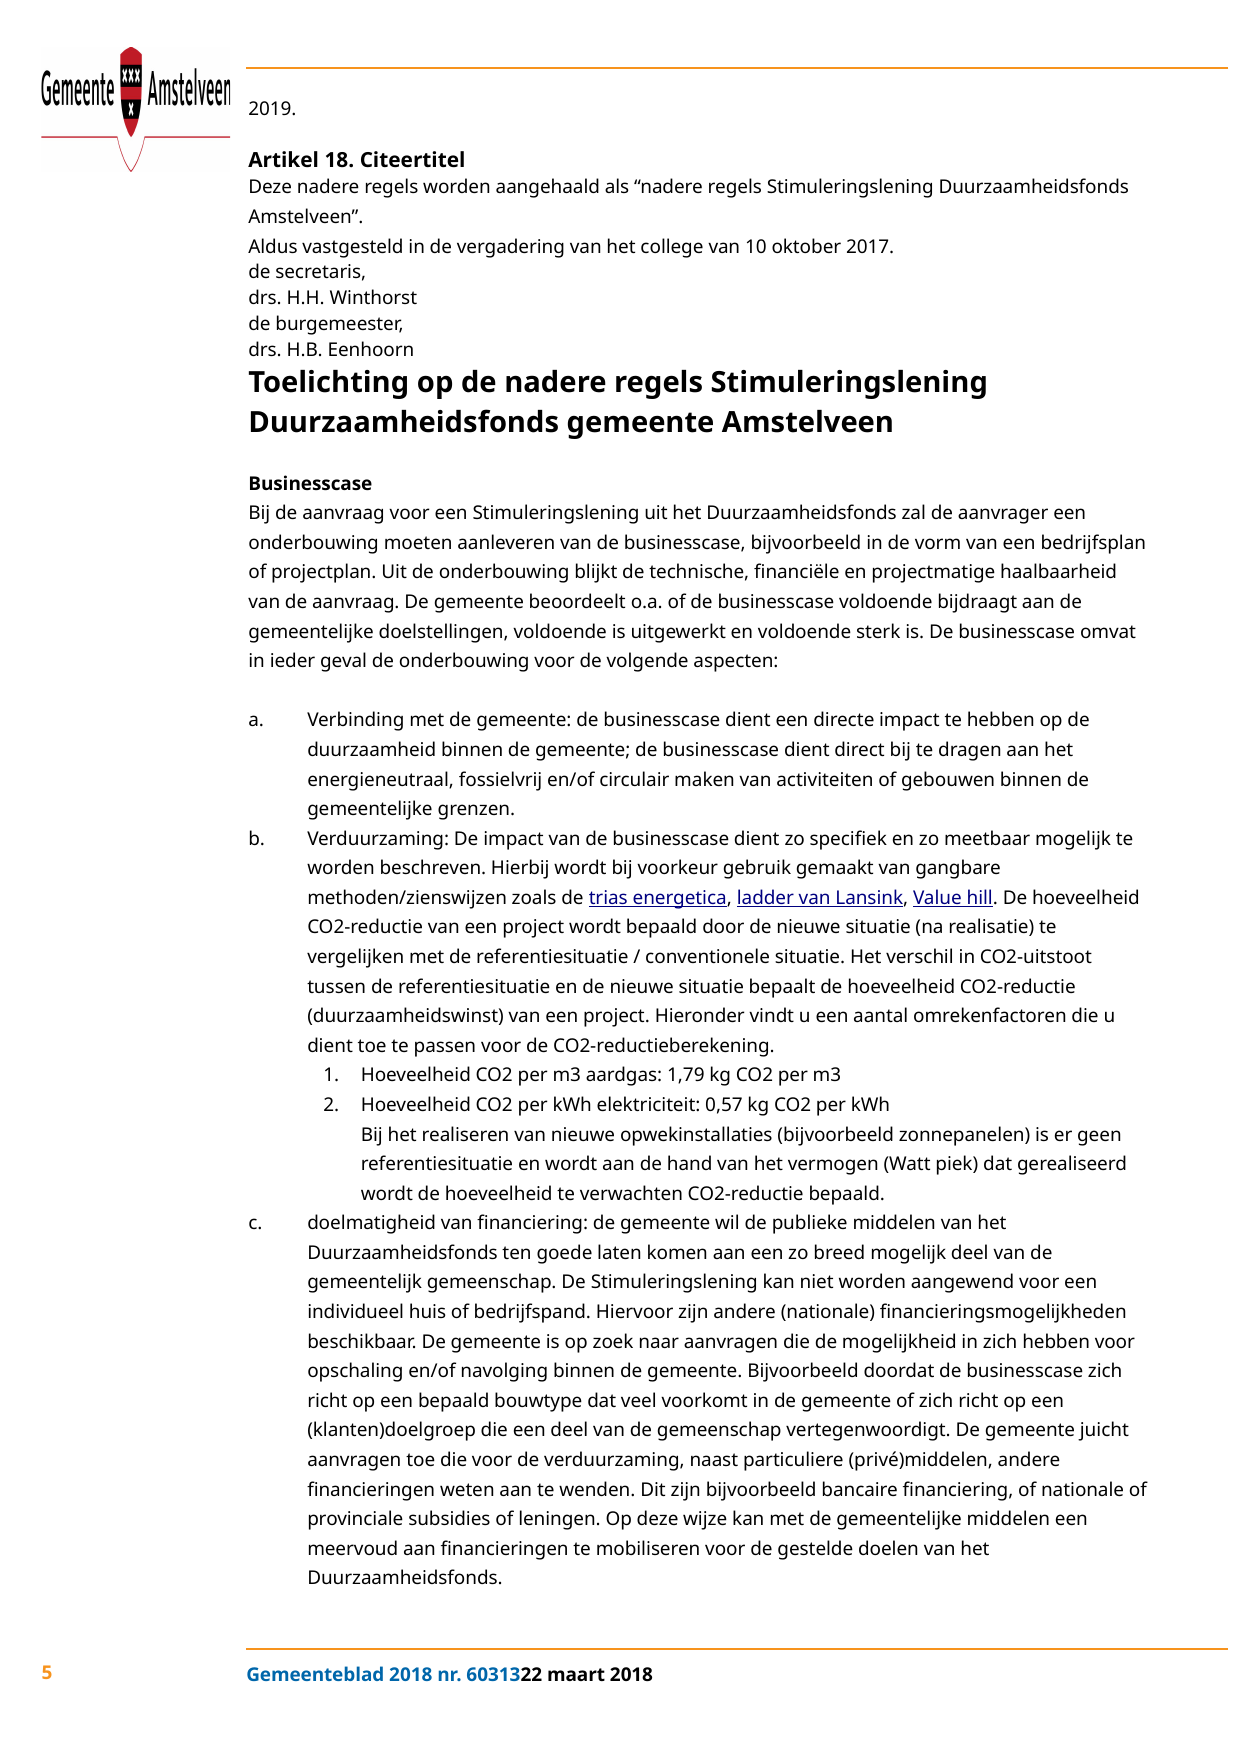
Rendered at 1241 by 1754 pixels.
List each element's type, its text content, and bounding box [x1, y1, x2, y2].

text Deze nadere regels worden aangehaald als “nadere regels Stimuleringslening Duurzaamheidsfonds Amstelveen”. [248, 174, 1152, 229]
text 2019. [248, 95, 1152, 121]
text drs. H.H. Winthorst [248, 284, 1152, 310]
list Verduurzaming: De impact van de businesscase dient zo specifiek en zo meetbaar mogelijk te worden beschreven. Hierbij wordt bij voorkeur gebruik gemaakt van gangbare methoden/zienswijzen zoals de trias energetica, ladder van Lansink, Value hill. De hoeveelheid CO2-reductie van een project wordt bepaald door de nieuwe situatie (na realisatie) te vergelijken met de referentiesituatie / conventionele situatie. Het verschil in CO2-uitstoot tussen de referentiesituatie en de nieuwe situatie bepaalt de hoeveelheid CO2-reductie (duurzaamheidswinst) van een project. Hieronder vindt u een aantal omrekenfactoren die u dient toe te passen voor de CO2-reductieberekening. [248, 825, 1152, 1058]
text drs. H.B. Eenhoorn [248, 336, 1152, 361]
text Businesscase [248, 470, 1152, 496]
list Verbinding met de gemeente: de businesscase dient een directe impact te hebben op de duurzaamheid binnen de gemeente; de businesscase dient direct bij te dragen aan het energieneutraal, fossielvrij en/of circulair maken van activiteiten of gebouwen binnen de gemeentelijke grenzen. [248, 707, 1152, 821]
list Hoeveelheid CO2 per kWh elektriciteit: 0,57 kg CO2 per kWh [323, 1091, 1152, 1117]
text de burgemeester, [248, 310, 1152, 336]
text Artikel 18. Citeertitel [248, 145, 1152, 174]
text Aldus vastgesteld in de vergadering van het college van 10 oktober 2017. [248, 233, 1152, 258]
text Toelichting op de nadere regels Stimuleringslening Duurzaamheidsfonds gemeente Amstelveen [248, 361, 1152, 441]
text Bij de aanvraag voor een Stimuleringslening uit het Duurzaamheidsfonds zal de aanvrager een onderbouwing moeten aanleveren van de businesscase, bijvoorbeeld in de vorm van een bedrijfsplan of projectplan. Uit de onderbouwing blijkt de technische, financiële en projectmatige haalbaarheid van de aanvraag. De gemeente beoordeelt o.a. of de businesscase voldoende bijdraagt aan de gemeentelijke doelstellingen, voldoende is uitgewerkt en voldoende sterk is. De businesscase omvat in ieder geval de onderbouwing voor de volgende aspecten: [248, 499, 1152, 673]
picture [41, 47, 231, 172]
list Hoeveelheid CO2 per m3 aardgas: 1,79 kg CO2 per m3 [323, 1062, 1152, 1087]
list doelmatigheid van financiering: de gemeente wil de publieke middelen van het Duurzaamheidsfonds ten goede laten komen aan een zo breed mogelijk deel van de gemeentelijk gemeenschap. De Stimuleringslening kan niet worden aangewend voor een individueel huis of bedrijfspand. Hiervoor zijn andere (nationale) financieringsmogelijkheden beschikbaar. De gemeente is op zoek naar aanvragen die de mogelijkheid in zich hebben voor opschaling en/of navolging binnen de gemeente. Bijvoorbeeld doordat de businesscase zich richt op een bepaald bouwtype dat veel voorkomt in de gemeente of zich richt op een (klanten)doelgroep die een deel van de gemeenschap vertegenwoordigt. De gemeente juicht aanvragen toe die voor de verduurzaming, naast particuliere (privé)middelen, andere financieringen weten aan te wenden. Dit zijn bijvoorbeeld bancaire financiering, of nationale of provinciale subsidies of leningen. Op deze wijze kan met de gemeentelijke middelen een meervoud aan financieringen te mobiliseren voor de gestelde doelen van het Duurzaamheidsfonds. [248, 1209, 1152, 1590]
list Bij het realiseren van nieuwe opwekinstallaties (bijvoorbeeld zonnepanelen) is er geen referentiesituatie en wordt aan de hand van het vermogen (Watt piek) dat gerealiseerd wordt de hoeveelheid te verwachten CO2-reductie bepaald. [323, 1121, 1152, 1206]
text de secretaris, [248, 258, 1152, 284]
